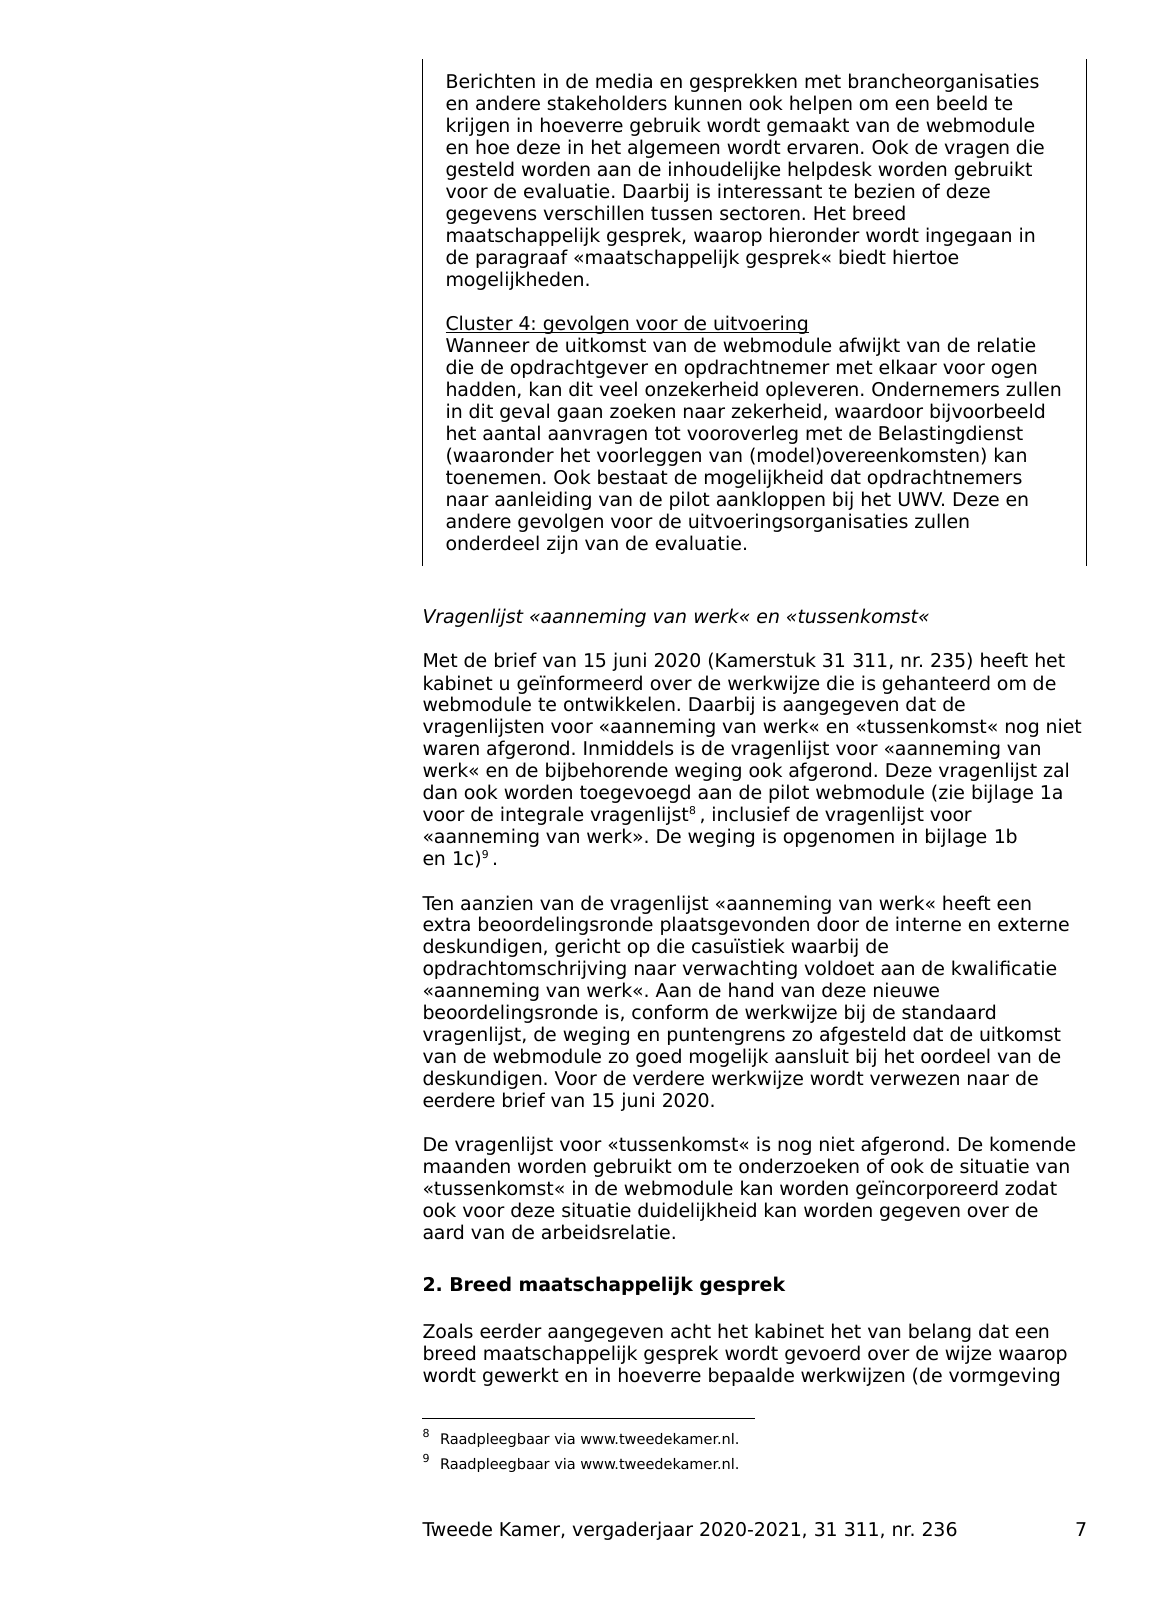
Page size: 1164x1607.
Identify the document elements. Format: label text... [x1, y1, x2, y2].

text De vragenlijst voor «tussenkomst« is nog niet afgerond. De komende maanden worden gebruikt om te onderzoeken of ook de situatie van «tussenkomst« in de webmodule kan worden geïncorporeerd zodat ook voor deze situatie duidelijkheid kan worden gegeven over de aard van de arbeidsrelatie. [422, 1134, 1087, 1244]
text Met de brief van 15 juni 2020 (Kamerstuk 31 311, nr. 235) heeft het kabinet u geïnformeerd over de werkwijze die is gehanteerd om de webmodule te ontwikkelen. Daarbij is aangegeven dat de vragenlijsten voor «aanneming van werk« en «tussenkomst« nog niet waren afgerond. Inmiddels is de vragenlijst voor «aanneming van werk« en de bijbehorende weging ook afgerond. Deze vragenlijst zal dan ook worden toegevoegd aan de pilot webmodule (zie bijlage 1a voor de integrale vragenlijst, inclusief de vragenlijst voor «aanneming van werk». De weging is opgenomen in bijlage 1b en 1c). [422, 650, 1087, 870]
text Ten aanzien van de vragenlijst «aanneming van werk« heeft een extra beoordelingsronde plaatsgevonden door de interne en externe deskundigen, gericht op die casuïstiek waarbij de opdrachtomschrijving naar verwachting voldoet aan de kwalificatie «aanneming van werk«. Aan de hand van deze nieuwe beoordelingsronde is, conform de werkwijze bij de standaard vragenlijst, de weging en puntengrens zo afgesteld dat de uitkomst van de webmodule zo goed mogelijk aansluit bij het oordeel van de deskundigen. Voor de verdere werkwijze wordt verwezen naar de eerdere brief van 15 juni 2020. [422, 892, 1087, 1112]
subtitle 2. Breed maatschappelijk gesprek [422, 1274, 1087, 1296]
text Raadpleegbaar via www.tweedekamer.nl. [422, 1452, 1087, 1474]
text Raadpleegbaar via www.tweedekamer.nl. [422, 1427, 1087, 1449]
subtitle Vragenlijst «aanneming van werk« en «tussenkomst« [422, 606, 1087, 628]
table_header Berichten in de media en gesprekken met brancheorganisaties en andere stakeholders kunnen ook helpen om een beeld te krijgen in hoeverre gebruik wordt gemaakt van de webmodule en hoe deze in het algemeen wordt ervaren. Ook de vragen die gesteld worden aan de inhoudelijke helpdesk worden gebruikt voor de evaluatie. Daarbij is interessant te bezien of deze gegevens verschillen tussen sectoren. Het breed maatschappelijk gesprek, waarop hieronder wordt ingegaan in de paragraaf «maatschappelijk gesprek« biedt hiertoe mogelijkheden. Cluster 4: gevolgen voor de uitvoering Wanneer de uitkomst van de webmodule afwijkt van de relatie die de opdrachtgever en opdrachtnemer met elkaar voor ogen hadden, kan dit veel onzekerheid opleveren. Ondernemers zullen in dit geval gaan zoeken naar zekerheid, waardoor bijvoorbeeld het aantal aanvragen tot vooroverleg met de Belastingdienst (waaronder het voorleggen van (model)overeenkomsten) kan toenemen. Ook bestaat de mogelijkheid dat opdrachtnemers naar aanleiding van de pilot aankloppen bij het UWV. Deze en andere gevolgen voor de uitvoeringsorganisaties zullen onderdeel zijn van de evaluatie. [423, 59, 1086, 566]
text Zoals eerder aangegeven acht het kabinet het van belang dat een breed maatschappelijk gesprek wordt gevoerd over de wijze waarop wordt gewerkt en in hoeverre bepaalde werkwijzen (de vormgeving [422, 1321, 1087, 1387]
